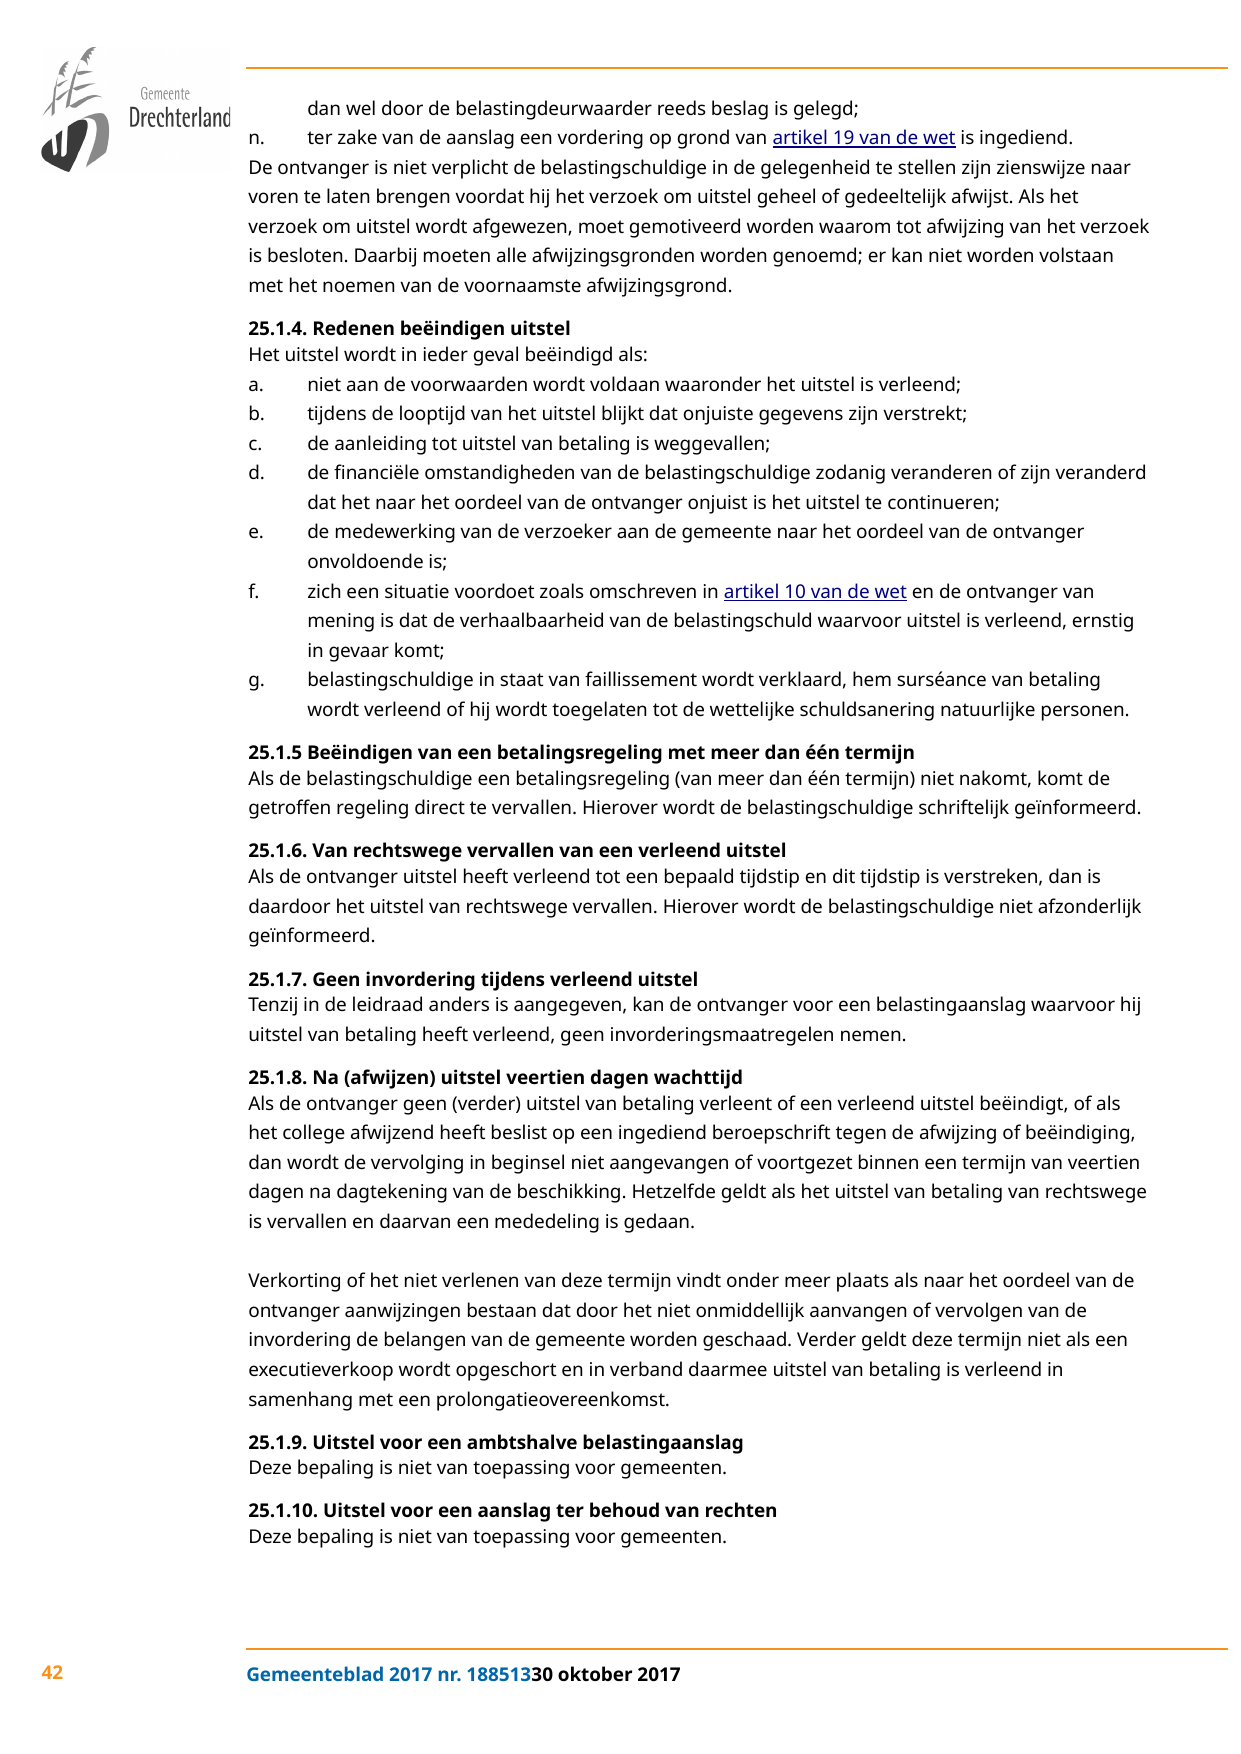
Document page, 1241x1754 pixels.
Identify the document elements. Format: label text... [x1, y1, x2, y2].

text 25.1.7. Geen invordering tijdens verleend uitstel [248, 966, 1152, 991]
text Als de ontvanger uitstel heeft verleend tot een bepaald tijdstip en dit tijdstip is verstreken, dan is daardoor het uitstel van rechtswege vervallen. Hierover wordt de belastingschuldige niet afzonderlijk geïnformeerd. [248, 863, 1152, 948]
text Als de ontvanger geen (verder) uitstel van betaling verleent of een verleend uitstel beëindigt, of als het college afwijzend heeft beslist op een ingediend beroepschrift tegen de afwijzing of beëindiging, dan wordt de vervolging in beginsel niet aangevangen of voortgezet binnen een termijn van veertien dagen na dagtekening van de beschikking. Hetzelfde geldt als het uitstel van betaling van rechtswege is vervallen en daarvan een mededeling is gedaan. [248, 1090, 1152, 1234]
text Deze bepaling is niet van toepassing voor gemeenten. [248, 1454, 1152, 1480]
picture [41, 47, 231, 172]
list belastingschuldige in staat van faillissement wordt verklaard, hem surséance van betaling wordt verleend of hij wordt toegelaten tot de wettelijke schuldsanering natuurlijke personen. [248, 667, 1152, 722]
text Het uitstel wordt in ieder geval beëindigd als: [248, 341, 1152, 367]
text 25.1.4. Redenen beëindigen uitstel [248, 315, 1152, 341]
list zich een situatie voordoet zoals omschreven in artikel 10 van de wet en de ontvanger van mening is dat de verhaalbaarheid van de belastingschuld waarvoor uitstel is verleend, ernstig in gevaar komt; [248, 578, 1152, 663]
list de financiële omstandigheden van de belastingschuldige zodanig veranderen of zijn veranderd dat het naar het oordeel van de ontvanger onjuist is het uitstel te continueren; [248, 459, 1152, 515]
list tijdens de looptijd van het uitstel blijkt dat onjuiste gegevens zijn verstrekt; [248, 400, 1152, 426]
text 25.1.5 Beëindigen van een betalingsregeling met meer dan één termijn [248, 739, 1152, 765]
list ter zake van de aanslag een vordering op grond van artikel 19 van de wet is ingediend. [248, 124, 1152, 150]
text Deze bepaling is niet van toepassing voor gemeenten. [248, 1523, 1152, 1549]
text 25.1.8. Na (afwijzen) uitstel veertien dagen wachttijd [248, 1064, 1152, 1090]
list de aanleiding tot uitstel van betaling is weggevallen; [248, 430, 1152, 456]
text Verkorting of het niet verlenen van deze termijn vindt onder meer plaats als naar het oordeel van de ontvanger aanwijzingen bestaan dat door het niet onmiddellijk aanvangen of vervolgen van de invordering de belangen van de gemeente worden geschaad. Verder geldt deze termijn niet als een executieverkoop wordt opgeschort en in verband daarmee uitstel van betaling is verleend in samenhang met een prolongatieovereenkomst. [248, 1267, 1152, 1411]
list niet aan de voorwaarden wordt voldaan waaronder het uitstel is verleend; [248, 371, 1152, 396]
text Tenzij in de leidraad anders is aangegeven, kan de ontvanger voor een belastingaanslag waarvoor hij uitstel van betaling heeft verleend, geen invorderingsmaatregelen nemen. [248, 991, 1152, 1047]
text De ontvanger is niet verplicht de belastingschuldige in de gelegenheid te stellen zijn zienswijze naar voren te laten brengen voordat hij het verzoek om uitstel geheel of gedeeltelijk afwijst. Als het verzoek om uitstel wordt afgewezen, moet gemotiveerd worden waarom tot afwijzing van het verzoek is besloten. Daarbij moeten alle afwijzingsgronden worden genoemd; er kan niet worden volstaan met het noemen van de voornaamste afwijzingsgrond. [248, 154, 1152, 298]
list de medewerking van de verzoeker aan de gemeente naar het oordeel van de ontvanger onvoldoende is; [248, 519, 1152, 574]
text 25.1.10. Uitstel voor een aanslag ter behoud van rechten [248, 1498, 1152, 1523]
text Als de belastingschuldige een betalingsregeling (van meer dan één termijn) niet nakomt, komt de getroffen regeling direct te vervallen. Hierover wordt de belastingschuldige schriftelijk geïnformeerd. [248, 765, 1152, 820]
list dan wel door de belastingdeurwaarder reeds beslag is gelegd; [248, 95, 1152, 121]
text 25.1.9. Uitstel voor een ambtshalve belastingaanslag [248, 1429, 1152, 1454]
text 25.1.6. Van rechtswege vervallen van een verleend uitstel [248, 838, 1152, 863]
